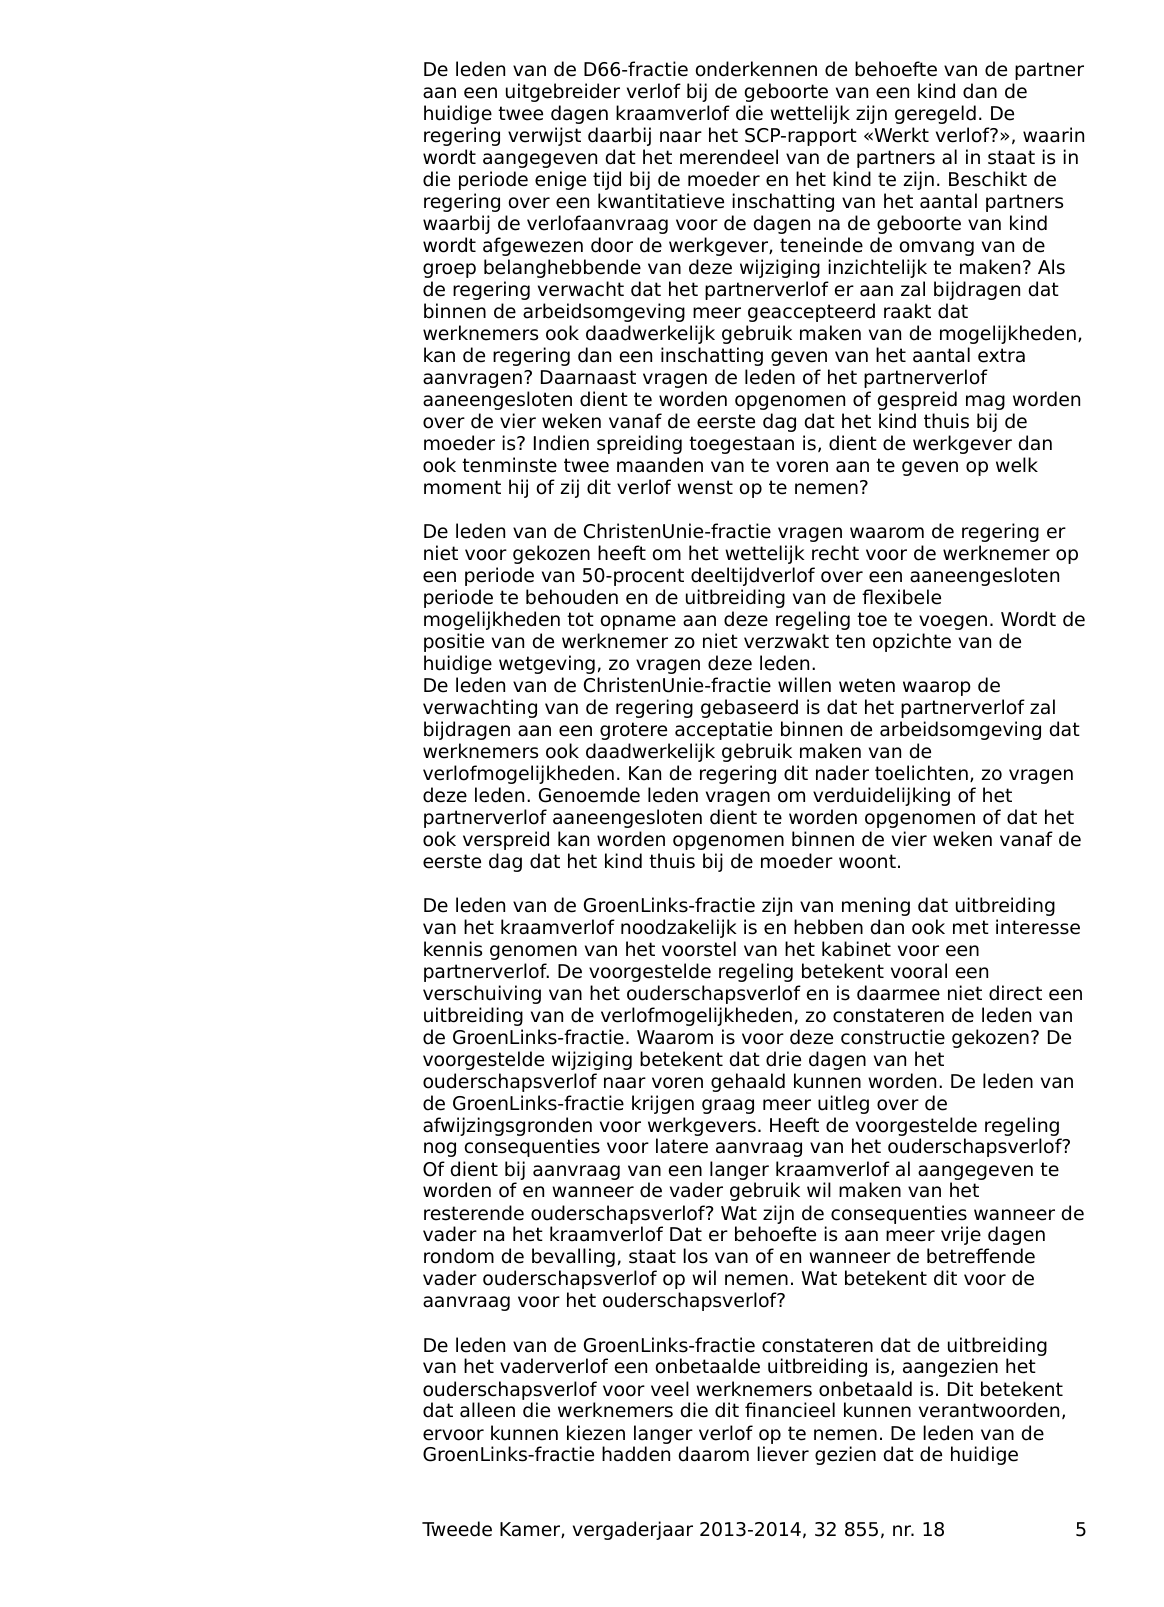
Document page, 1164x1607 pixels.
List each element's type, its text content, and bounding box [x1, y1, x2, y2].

text De leden van de ChristenUnie-fractie vragen waarom de regering er niet voor gekozen heeft om het wettelijk recht voor de werknemer op een periode van 50-procent deeltijdverlof over een aaneengesloten periode te behouden en de uitbreiding van de flexibele mogelijkheden tot opname aan deze regeling toe te voegen. Wordt de positie van de werknemer zo niet verzwakt ten opzichte van de huidige wetgeving, zo vragen deze leden. [422, 521, 1087, 675]
text De leden van de GroenLinks-fractie constateren dat de uitbreiding van het vaderverlof een onbetaalde uitbreiding is, aangezien het ouderschapsverlof voor veel werknemers onbetaald is. Dit betekent dat alleen die werknemers die dit financieel kunnen verantwoorden, ervoor kunnen kiezen langer verlof op te nemen. De leden van de GroenLinks-fractie hadden daarom liever gezien dat de huidige [422, 1334, 1087, 1466]
text De leden van de GroenLinks-fractie zijn van mening dat uitbreiding van het kraamverlof noodzakelijk is en hebben dan ook met interesse kennis genomen van het voorstel van het kabinet voor een partnerverlof. De voorgestelde regeling betekent vooral een verschuiving van het ouderschapsverlof en is daarmee niet direct een uitbreiding van de verlofmogelijkheden, zo constateren de leden van de GroenLinks-fractie. Waarom is voor deze constructie gekozen? De voorgestelde wijziging betekent dat drie dagen van het ouderschapsverlof naar voren gehaald kunnen worden. De leden van de GroenLinks-fractie krijgen graag meer uitleg over de afwijzingsgronden voor werkgevers. Heeft de voorgestelde regeling nog consequenties voor latere aanvraag van het ouderschapsverlof? Of dient bij aanvraag van een langer kraamverlof al aangegeven te worden of en wanneer de vader gebruik wil maken van het resterende ouderschapsverlof? Wat zijn de consequenties wanneer de vader na het kraamverlof Dat er behoefte is aan meer vrije dagen rondom de bevalling, staat los van of en wanneer de betreffende vader ouderschapsverlof op wil nemen. Wat betekent dit voor de aanvraag voor het ouderschapsverlof? [422, 895, 1087, 1312]
text De leden van de D66-fractie onderkennen de behoefte van de partner aan een uitgebreider verlof bij de geboorte van een kind dan de huidige twee dagen kraamverlof die wettelijk zijn geregeld. De regering verwijst daarbij naar het SCP-rapport «Werkt verlof?», waarin wordt aangegeven dat het merendeel van de partners al in staat is in die periode enige tijd bij de moeder en het kind te zijn. Beschikt de regering over een kwantitatieve inschatting van het aantal partners waarbij de verlofaanvraag voor de dagen na de geboorte van kind wordt afgewezen door de werkgever, teneinde de omvang van de groep belanghebbende van deze wijziging inzichtelijk te maken? Als de regering verwacht dat het partnerverlof er aan zal bijdragen dat binnen de arbeidsomgeving meer geaccepteerd raakt dat werknemers ook daadwerkelijk gebruik maken van de mogelijkheden, kan de regering dan een inschatting geven van het aantal extra aanvragen? Daarnaast vragen de leden of het partnerverlof aaneengesloten dient te worden opgenomen of gespreid mag worden over de vier weken vanaf de eerste dag dat het kind thuis bij de moeder is? Indien spreiding toegestaan is, dient de werkgever dan ook tenminste twee maanden van te voren aan te geven op welk moment hij of zij dit verlof wenst op te nemen? [422, 59, 1087, 499]
text De leden van de ChristenUnie-fractie willen weten waarop de verwachting van de regering gebaseerd is dat het partnerverlof zal bijdragen aan een grotere acceptatie binnen de arbeidsomgeving dat werknemers ook daadwerkelijk gebruik maken van de verlofmogelijkheden. Kan de regering dit nader toelichten, zo vragen deze leden. Genoemde leden vragen om verduidelijking of het partnerverlof aaneengesloten dient te worden opgenomen of dat het ook verspreid kan worden opgenomen binnen de vier weken vanaf de eerste dag dat het kind thuis bij de moeder woont. [422, 675, 1087, 872]
